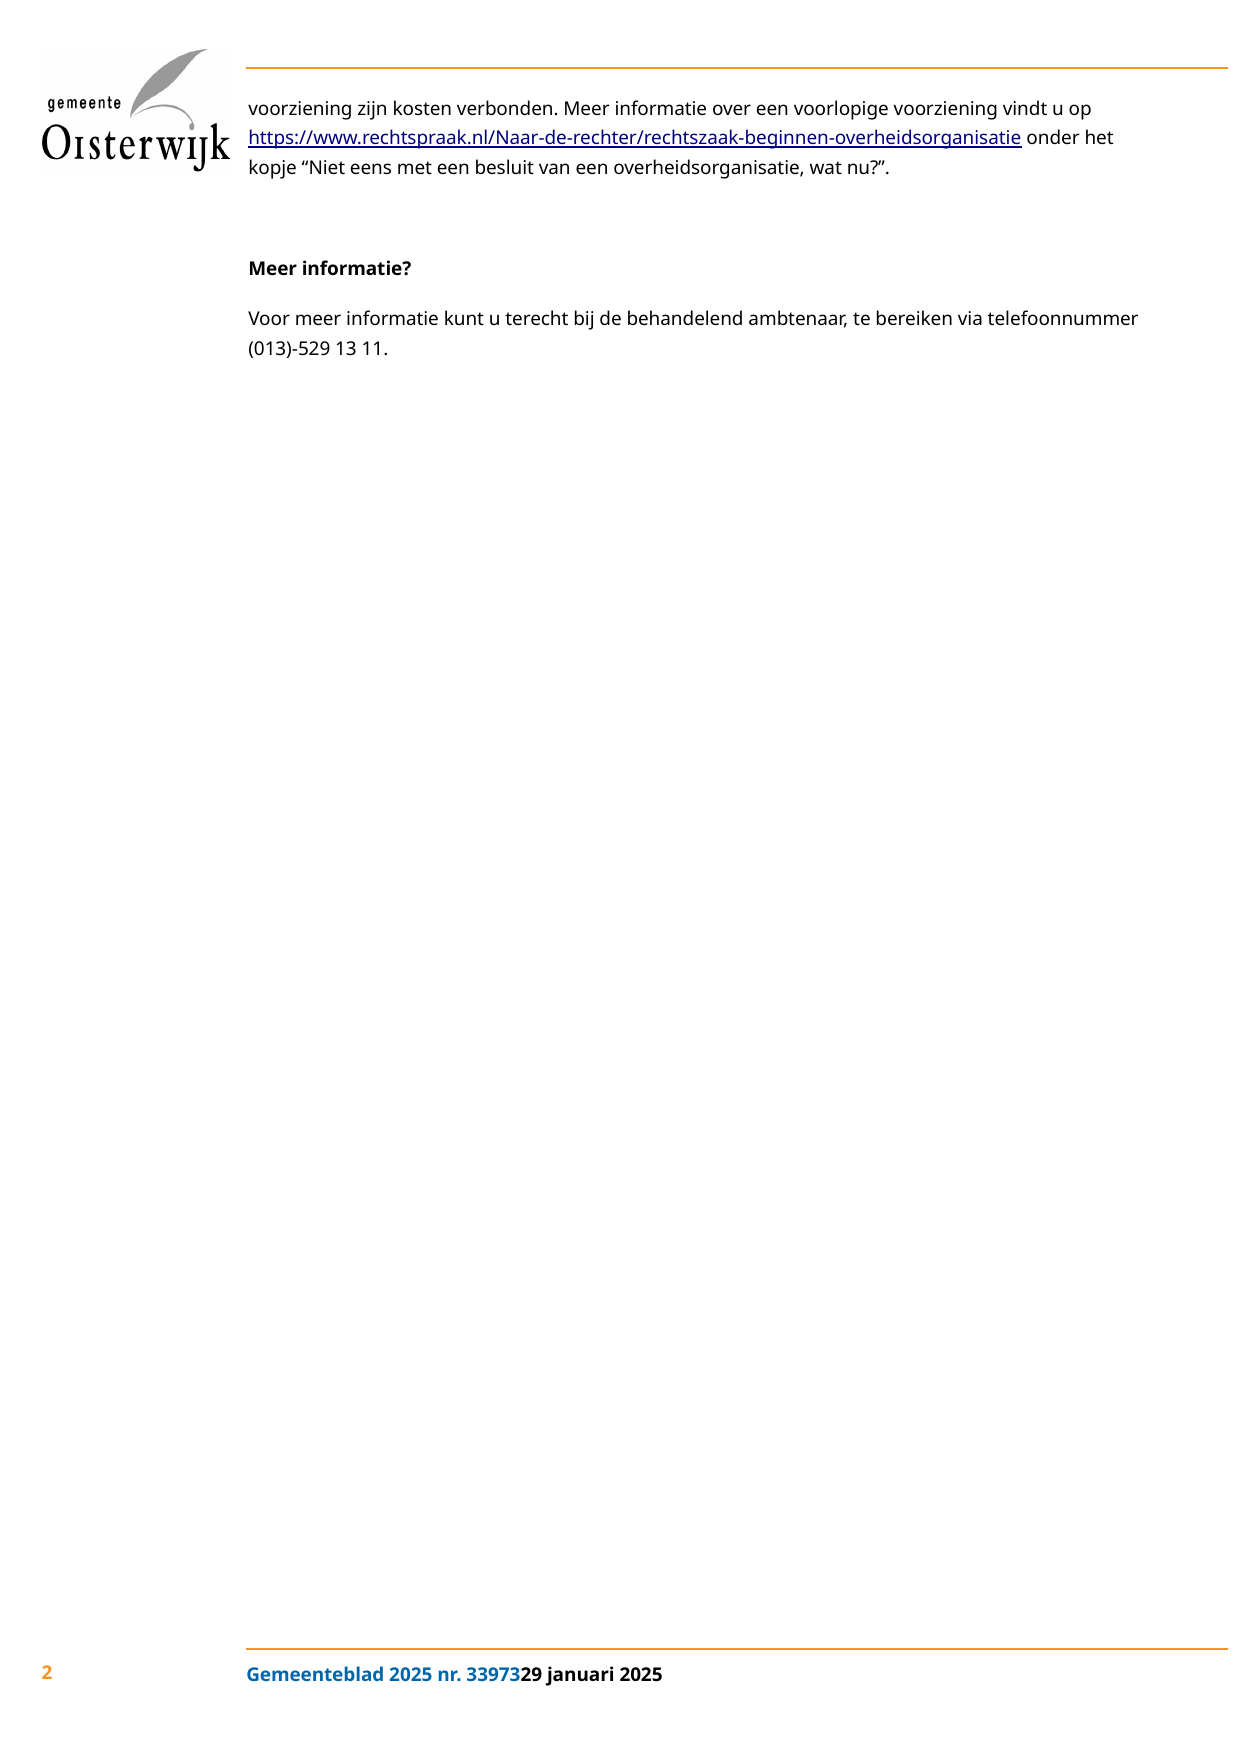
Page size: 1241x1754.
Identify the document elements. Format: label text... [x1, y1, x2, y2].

text Voor meer informatie kunt u terecht bij de behandelend ambtenaar, te bereiken via telefoonnummer (013)-529 13 11. [248, 305, 1152, 361]
text Meer informatie? [248, 255, 1152, 281]
picture [41, 47, 231, 172]
text voorziening zijn kosten verbonden. Meer informatie over een voorlopige voorziening vindt u op https://www.rechtspraak.nl/Naar-de-rechter/rechtszaak-beginnen-overheidsorganisatie onder het kopje “Niet eens met een besluit van een overheidsorganisatie, wat nu?”. [248, 95, 1152, 180]
